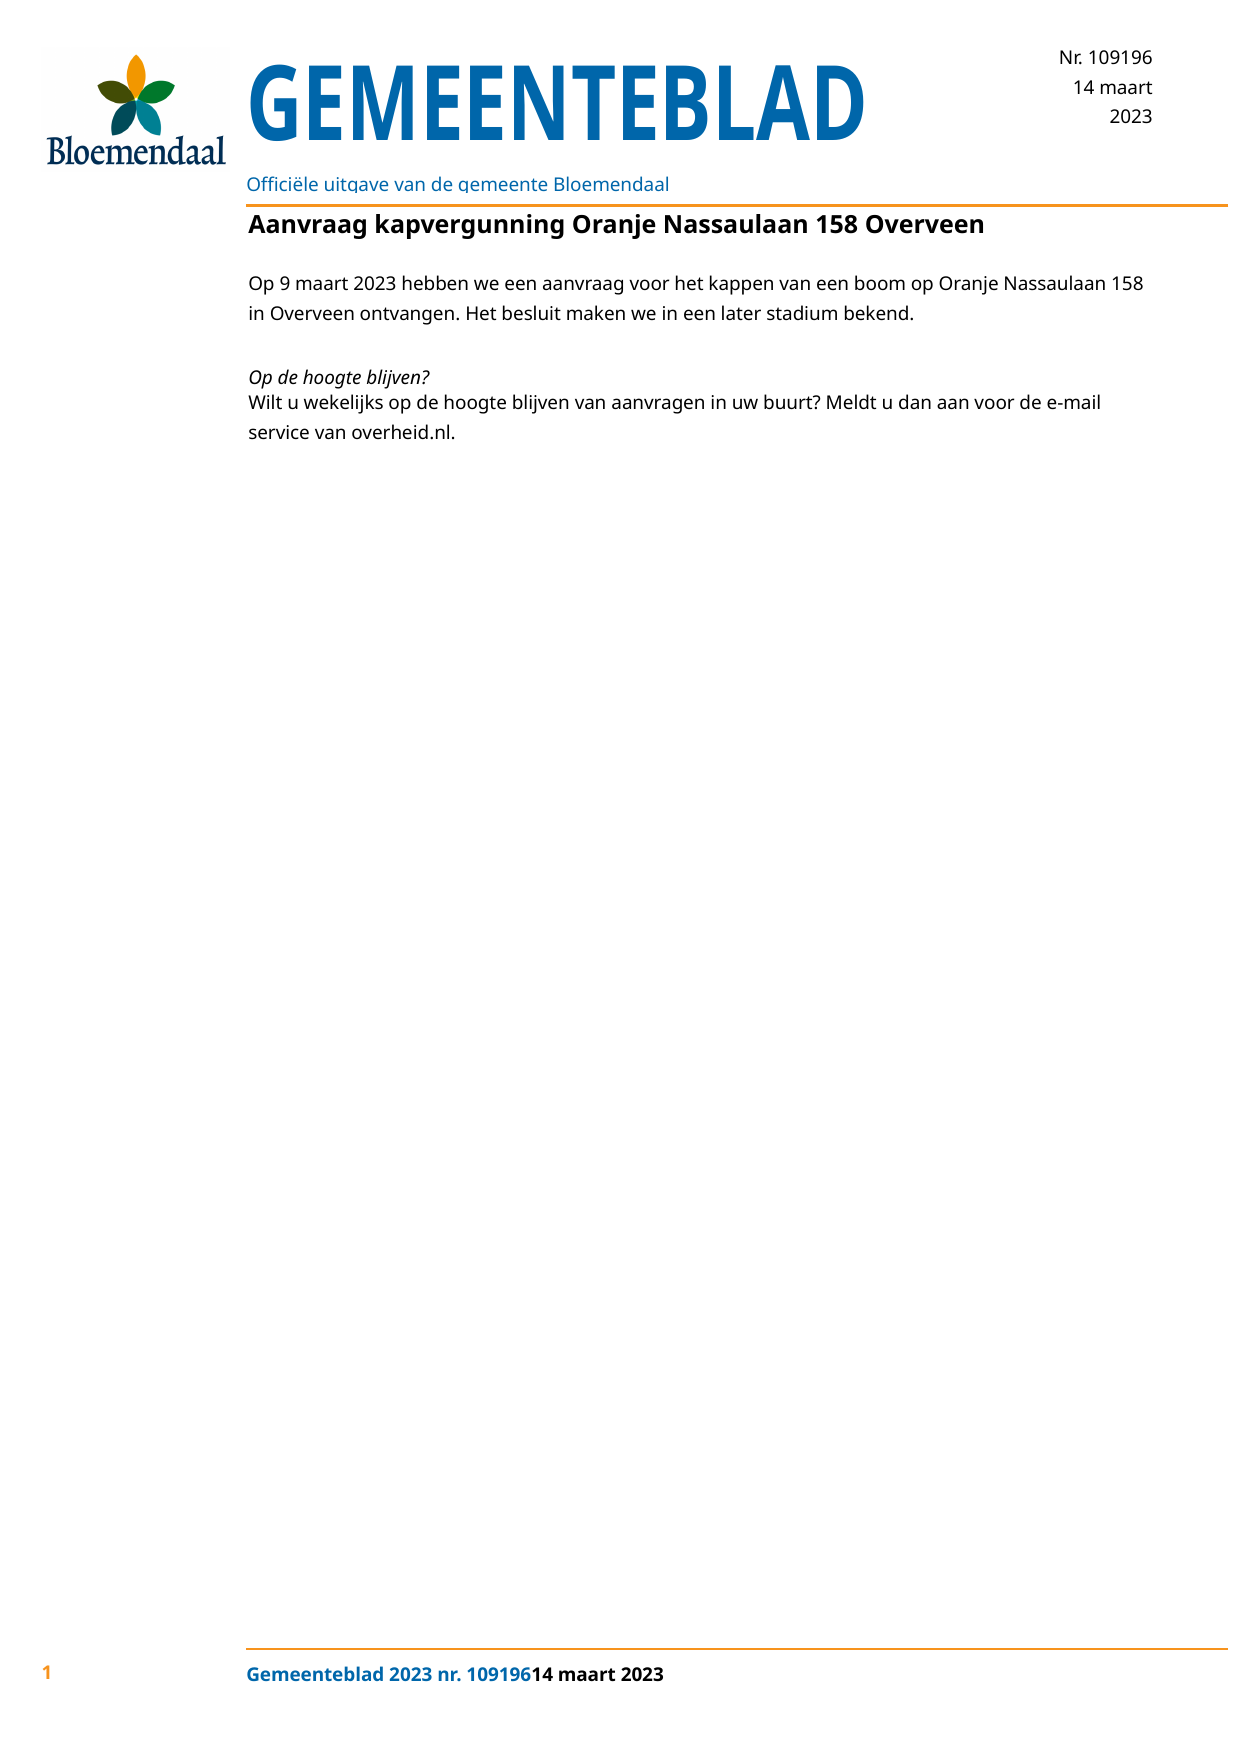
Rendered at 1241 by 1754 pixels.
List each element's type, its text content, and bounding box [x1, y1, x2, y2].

text Aanvraag kapvergunning Oranje Nassaulaan 158 Overveen [248, 207, 1152, 241]
text Op de hoogte blijven? [248, 364, 1152, 389]
text Wilt u wekelijks op de hoogte blijven van aanvragen in uw buurt? Meldt u dan aan voor de e-mail service van overheid.nl. [248, 389, 1152, 445]
text Op 9 maart 2023 hebben we een aanvraag voor het kappen van een boom op Oranje Nassaulaan 158 in Overveen ontvangen. Het besluit maken we in een later stadium bekend. [248, 270, 1152, 326]
picture [41, 47, 231, 172]
